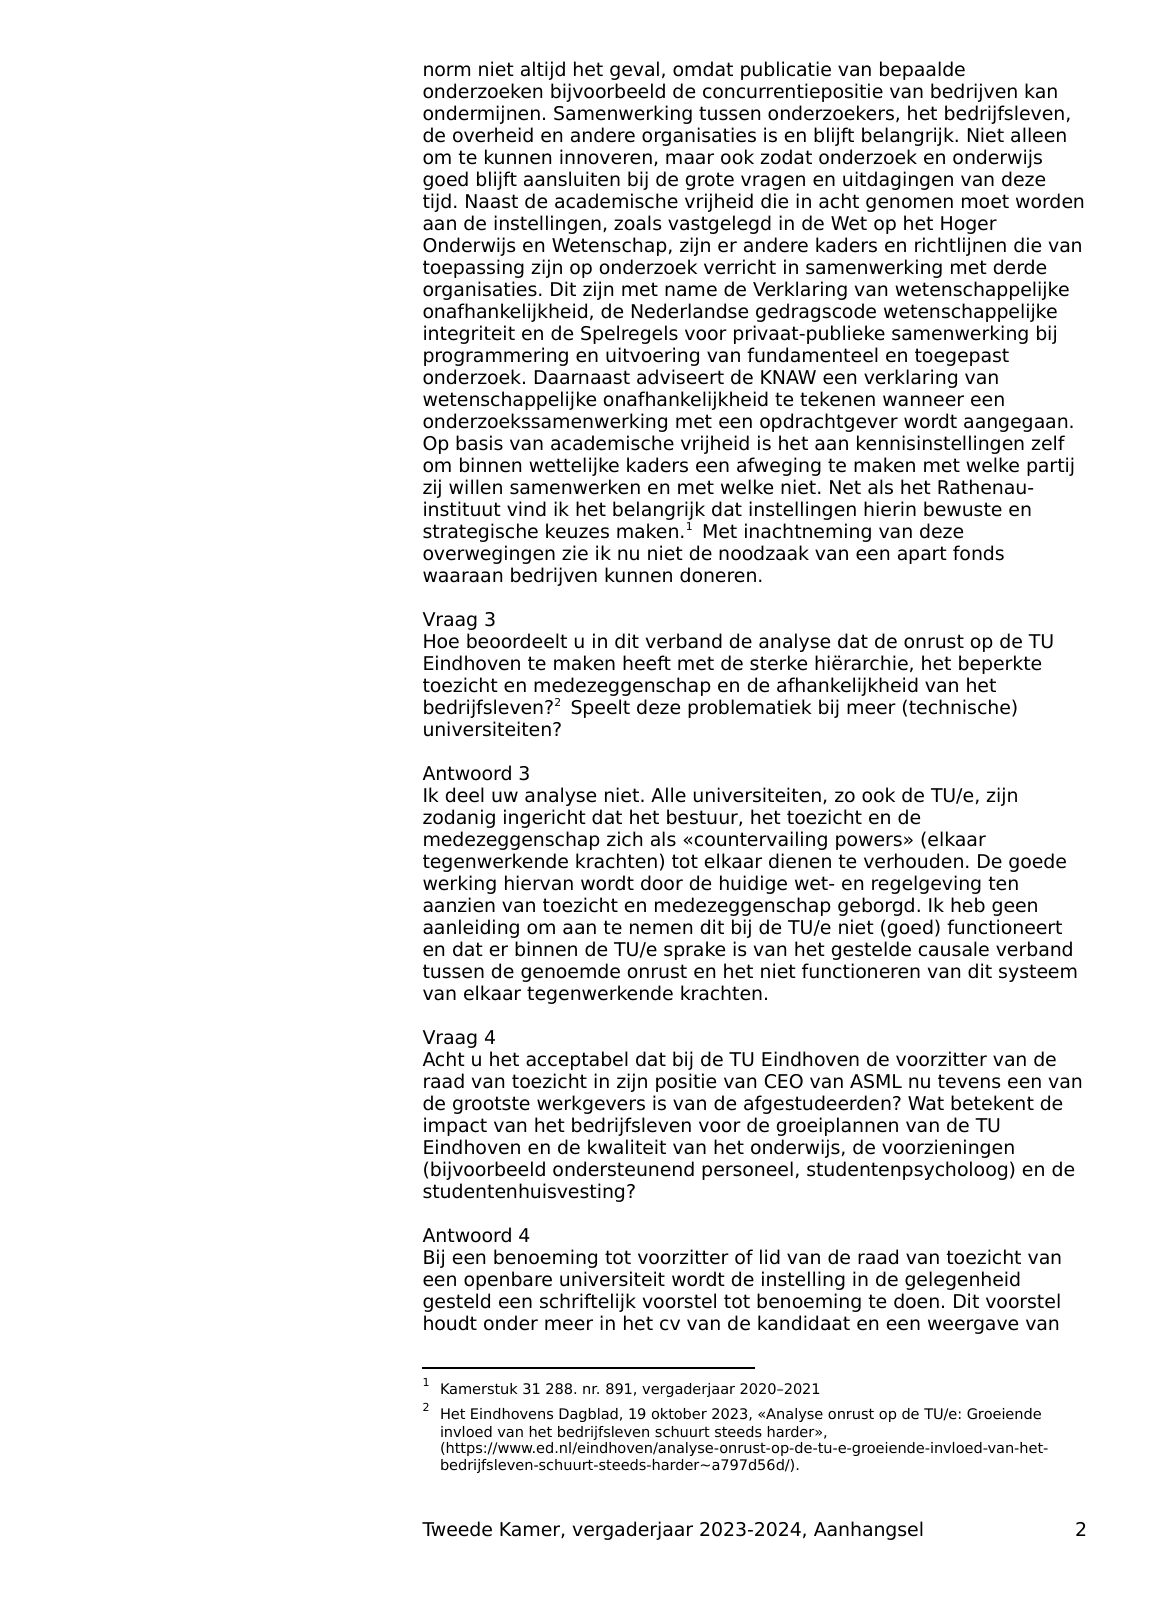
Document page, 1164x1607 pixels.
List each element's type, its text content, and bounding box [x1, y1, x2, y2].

text Antwoord 3 [422, 763, 1087, 785]
text Bij een benoeming tot voorzitter of lid van de raad van toezicht van een openbare universiteit wordt de instelling in de gelegenheid gesteld een schriftelijk voorstel tot benoeming te doen. Dit voorstel houdt onder meer in het cv van de kandidaat en een weergave van [422, 1247, 1087, 1335]
text Acht u het acceptabel dat bij de TU Eindhoven de voorzitter van de raad van toezicht in zijn positie van CEO van ASML nu tevens een van de grootste werkgevers is van de afgestudeerden? Wat betekent de impact van het bedrijfsleven voor de groeiplannen van de TU Eindhoven en de kwaliteit van het onderwijs, de voorzieningen (bijvoorbeeld ondersteunend personeel, studentenpsycholoog) en de studentenhuisvesting? [422, 1049, 1087, 1203]
text Vraag 3 [422, 609, 1087, 631]
text Antwoord 4 [422, 1225, 1087, 1247]
text Ik deel uw analyse niet. Alle universiteiten, zo ook de TU/e, zijn zodanig ingericht dat het bestuur, het toezicht en de medezeggenschap zich als «countervailing powers» (elkaar tegenwerkende krachten) tot elkaar dienen te verhouden. De goede werking hiervan wordt door de huidige wet- en regelgeving ten aanzien van toezicht en medezeggenschap geborgd. Ik heb geen aanleiding om aan te nemen dit bij de TU/e niet (goed) functioneert en dat er binnen de TU/e sprake is van het gestelde causale verband tussen de genoemde onrust en het niet functioneren van dit systeem van elkaar tegenwerkende krachten. [422, 785, 1087, 1004]
text norm niet altijd het geval, omdat publicatie van bepaalde onderzoeken bijvoorbeeld de concurrentiepositie van bedrijven kan ondermijnen. Samenwerking tussen onderzoekers, het bedrijfsleven, de overheid en andere organisaties is en blijft belangrijk. Niet alleen om te kunnen innoveren, maar ook zodat onderzoek en onderwijs goed blijft aansluiten bij de grote vragen en uitdagingen van deze tijd. Naast de academische vrijheid die in acht genomen moet worden aan de instellingen, zoals vastgelegd in de Wet op het Hoger Onderwijs en Wetenschap, zijn er andere kaders en richtlijnen die van toepassing zijn op onderzoek verricht in samenwerking met derde organisaties. Dit zijn met name de Verklaring van wetenschappelijke onafhankelijkheid, de Nederlandse gedragscode wetenschappelijke integriteit en de Spelregels voor privaat-publieke samenwerking bij programmering en uitvoering van fundamenteel en toegepast onderzoek. Daarnaast adviseert de KNAW een verklaring van wetenschappelijke onafhankelijkheid te tekenen wanneer een onderzoekssamenwerking met een opdrachtgever wordt aangegaan. Op basis van academische vrijheid is het aan kennisinstellingen zelf om binnen wettelijke kaders een afweging te maken met welke partij zij willen samenwerken en met welke niet. Net als het Rathenau-instituut vind ik het belangrijk dat instellingen hierin bewuste en strategische keuzes maken. Met inachtneming van deze overwegingen zie ik nu niet de noodzaak van een apart fonds waaraan bedrijven kunnen doneren. [422, 59, 1087, 587]
text Het Eindhovens Dagblad, 19 oktober 2023, «Analyse onrust op de TU/e: Groeiende invloed van het bedrijfsleven schuurt steeds harder», (https://www.ed.nl/eindhoven/analyse-onrust-op-de-tu-e-groeiende-invloed-van-het-bedrijfsleven-schuurt-steeds-harder~a797d56d/). [422, 1402, 1087, 1474]
text Kamerstuk 31 288. nr. 891, vergaderjaar 2020–2021 [422, 1377, 1087, 1399]
text Hoe beoordeelt u in dit verband de analyse dat de onrust op de TU Eindhoven te maken heeft met de sterke hiërarchie, het beperkte toezicht en medezeggenschap en de afhankelijkheid van het bedrijfsleven? Speelt deze problematiek bij meer (technische) universiteiten? [422, 631, 1087, 741]
text Vraag 4 [422, 1027, 1087, 1049]
